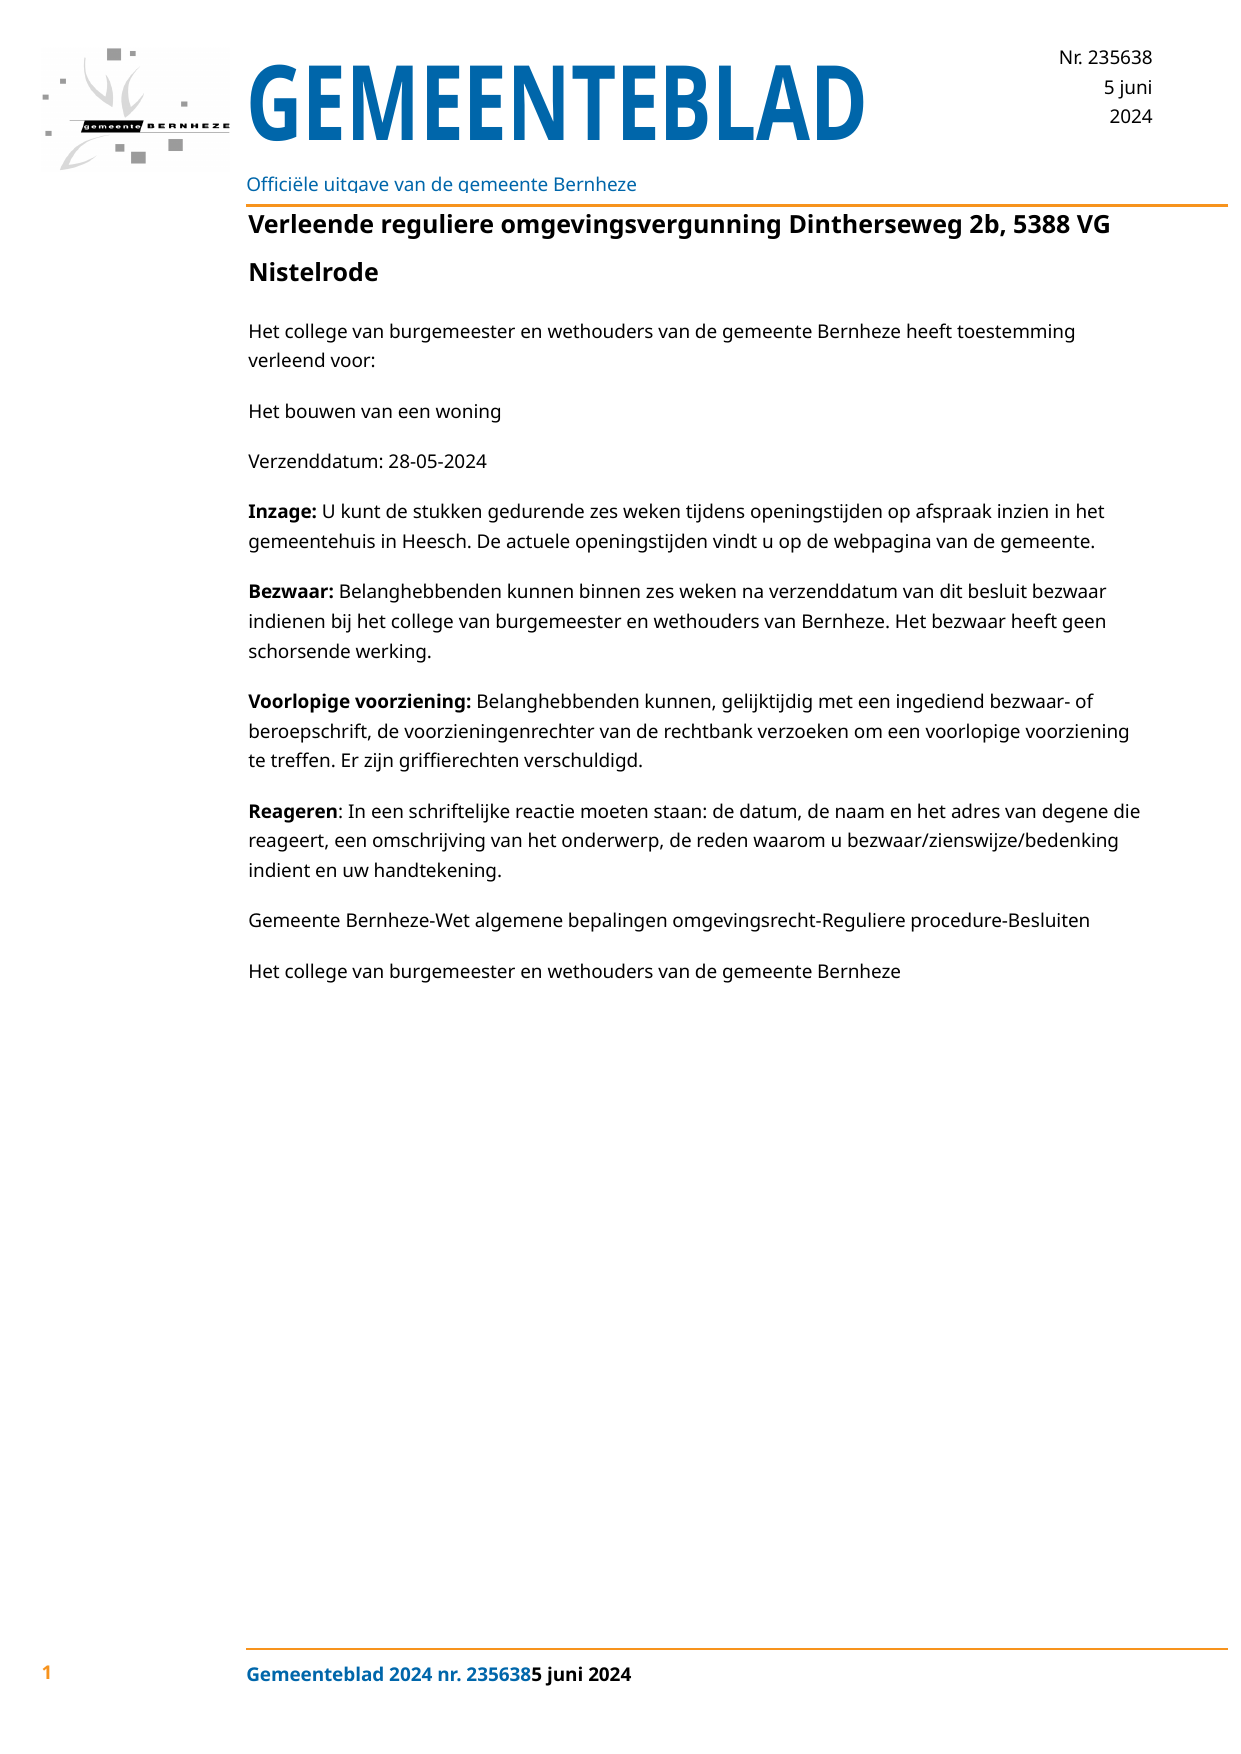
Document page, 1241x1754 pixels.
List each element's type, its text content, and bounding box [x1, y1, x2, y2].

text Reageren: In een schriftelijke reactie moeten staan: de datum, de naam en het adres van degene die reageert, een omschrijving van het onderwerp, de reden waarom u bezwaar/zienswijze/bedenking indient en uw handtekening. [248, 798, 1152, 883]
text Het college van burgemeester en wethouders van de gemeente Bernheze [248, 958, 1152, 984]
text Voorlopige voorziening: Belanghebbenden kunnen, gelijktijdig met een ingediend bezwaar- of beroepschrift, de voorzieningenrechter van de rechtbank verzoeken om een voorlopige voorziening te treffen. Er zijn griffierechten verschuldigd. [248, 688, 1152, 773]
text Gemeente Bernheze-Wet algemene bepalingen omgevingsrecht-Reguliere procedure-Besluiten [248, 907, 1152, 933]
text Bezwaar: Belanghebbenden kunnen binnen zes weken na verzenddatum van dit besluit bezwaar indienen bij het college van burgemeester en wethouders van Bernheze. Het bezwaar heeft geen schorsende werking. [248, 579, 1152, 664]
text Het bouwen van een woning [248, 398, 1152, 424]
text Inzage: U kunt de stukken gedurende zes weken tijdens openingstijden op afspraak inzien in het gemeentehuis in Heesch. De actuele openingstijden vindt u op de webpagina van de gemeente. [248, 499, 1152, 554]
text Verzenddatum: 28-05-2024 [248, 448, 1152, 474]
picture [41, 47, 231, 172]
text Verleende reguliere omgevingsvergunning Dintherseweg 2b, 5388 VG Nistelrode [248, 207, 1152, 288]
text Het college van burgemeester en wethouders van de gemeente Bernheze heeft toestemming verleend voor: [248, 318, 1152, 373]
